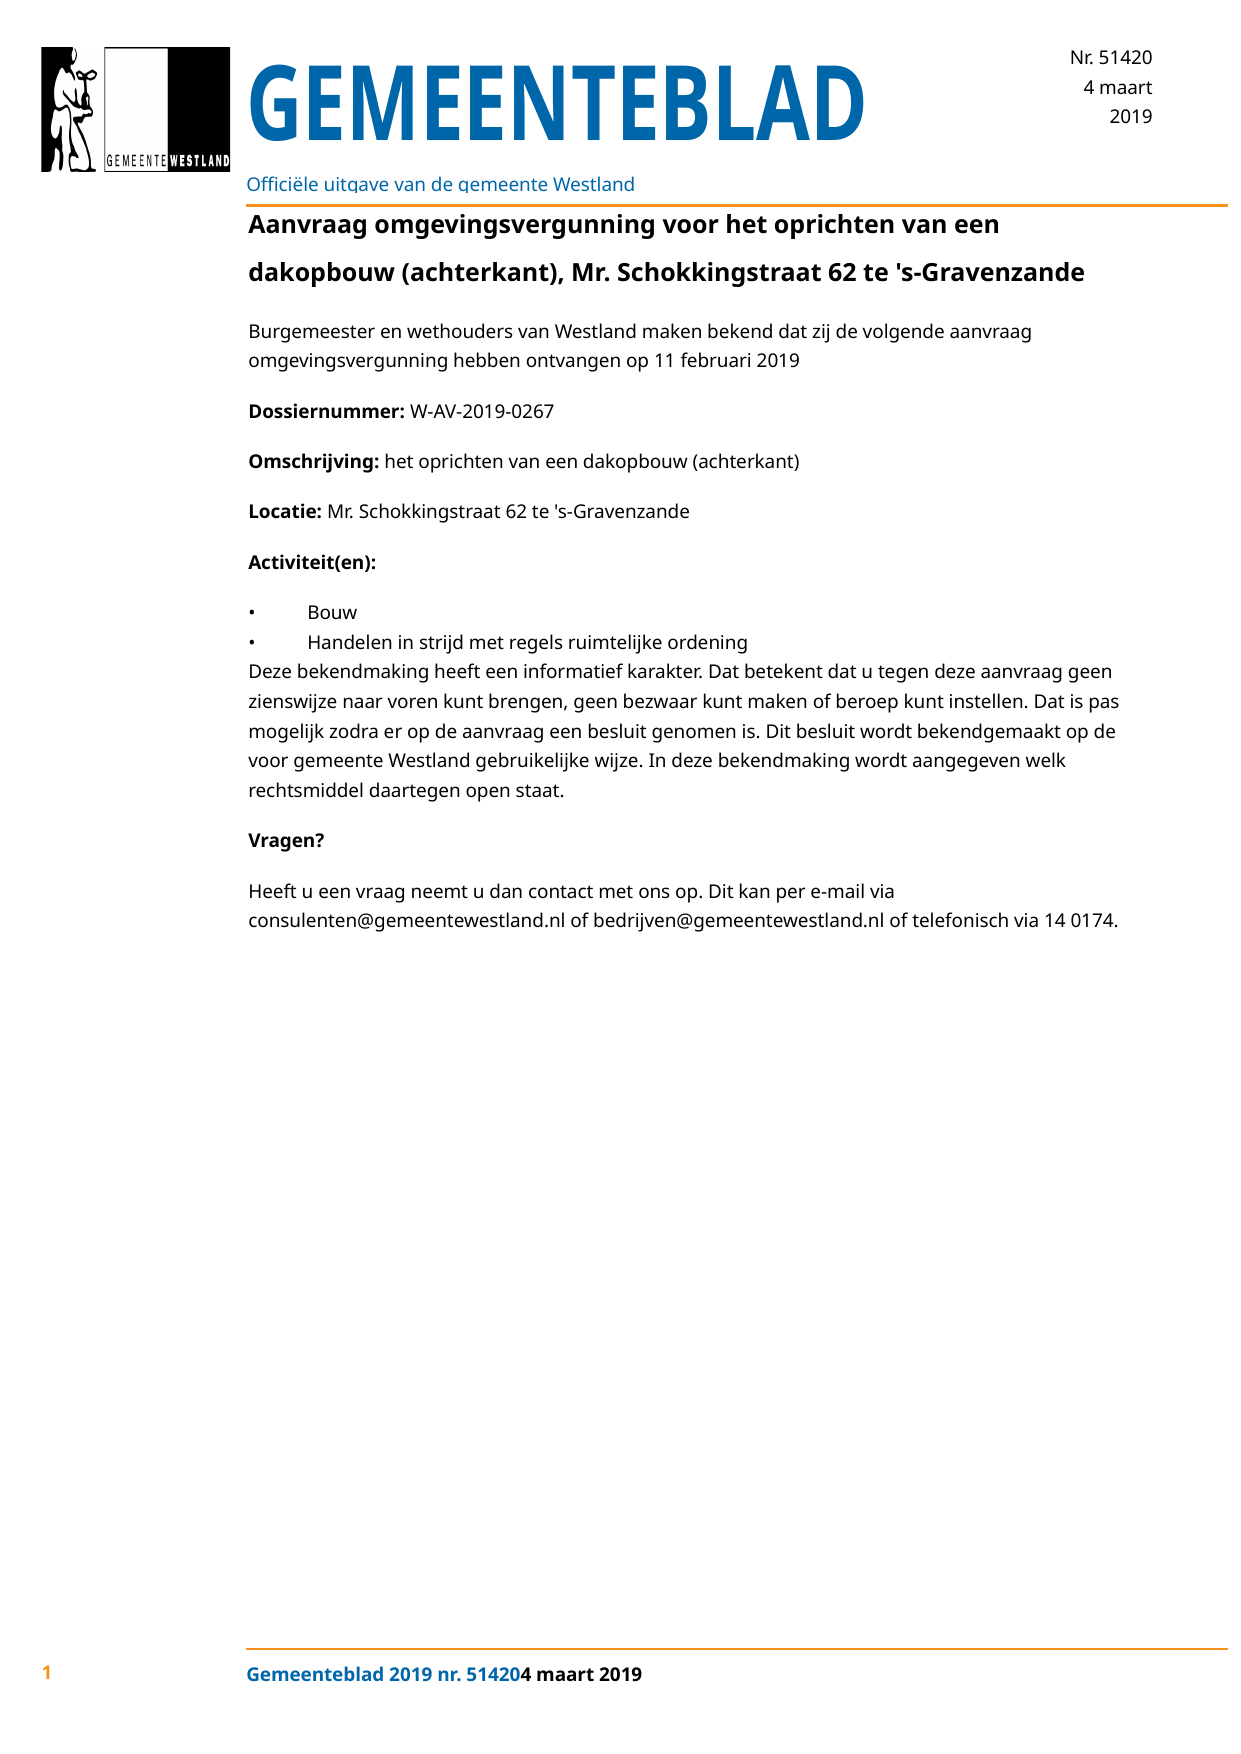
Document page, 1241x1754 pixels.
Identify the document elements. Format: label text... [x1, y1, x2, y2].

picture [41, 47, 231, 172]
text Omschrijving: het oprichten van een dakopbouw (achterkant) [248, 448, 1152, 474]
text Aanvraag omgevingsvergunning voor het oprichten van een dakopbouw (achterkant), Mr. Schokkingstraat 62 te 's-Gravenzande [248, 207, 1152, 288]
list Handelen in strijd met regels ruimtelijke ordening [248, 629, 1152, 655]
text Heeft u een vraag neemt u dan contact met ons op. Dit kan per e-mail via consulenten@gemeentewestland.nl of bedrijven@gemeentewestland.nl of telefonisch via 14 0174. [248, 878, 1152, 933]
text Vragen? [248, 827, 1152, 853]
text Locatie: Mr. Schokkingstraat 62 te 's-Gravenzande [248, 499, 1152, 524]
text Dossiernummer: W-AV-2019-0267 [248, 398, 1152, 424]
text Deze bekendmaking heeft een informatief karakter. Dat betekent dat u tegen deze aanvraag geen zienswijze naar voren kunt brengen, geen bezwaar kunt maken of beroep kunt instellen. Dat is pas mogelijk zodra er op de aanvraag een besluit genomen is. Dit besluit wordt bekendgemaakt op de voor gemeente Westland gebruikelijke wijze. In deze bekendmaking wordt aangegeven welk rechtsmiddel daartegen open staat. [248, 659, 1152, 803]
list Bouw [248, 599, 1152, 625]
text Activiteit(en): [248, 549, 1152, 575]
text Burgemeester en wethouders van Westland maken bekend dat zij de volgende aanvraag omgevingsvergunning hebben ontvangen op 11 februari 2019 [248, 318, 1152, 373]
